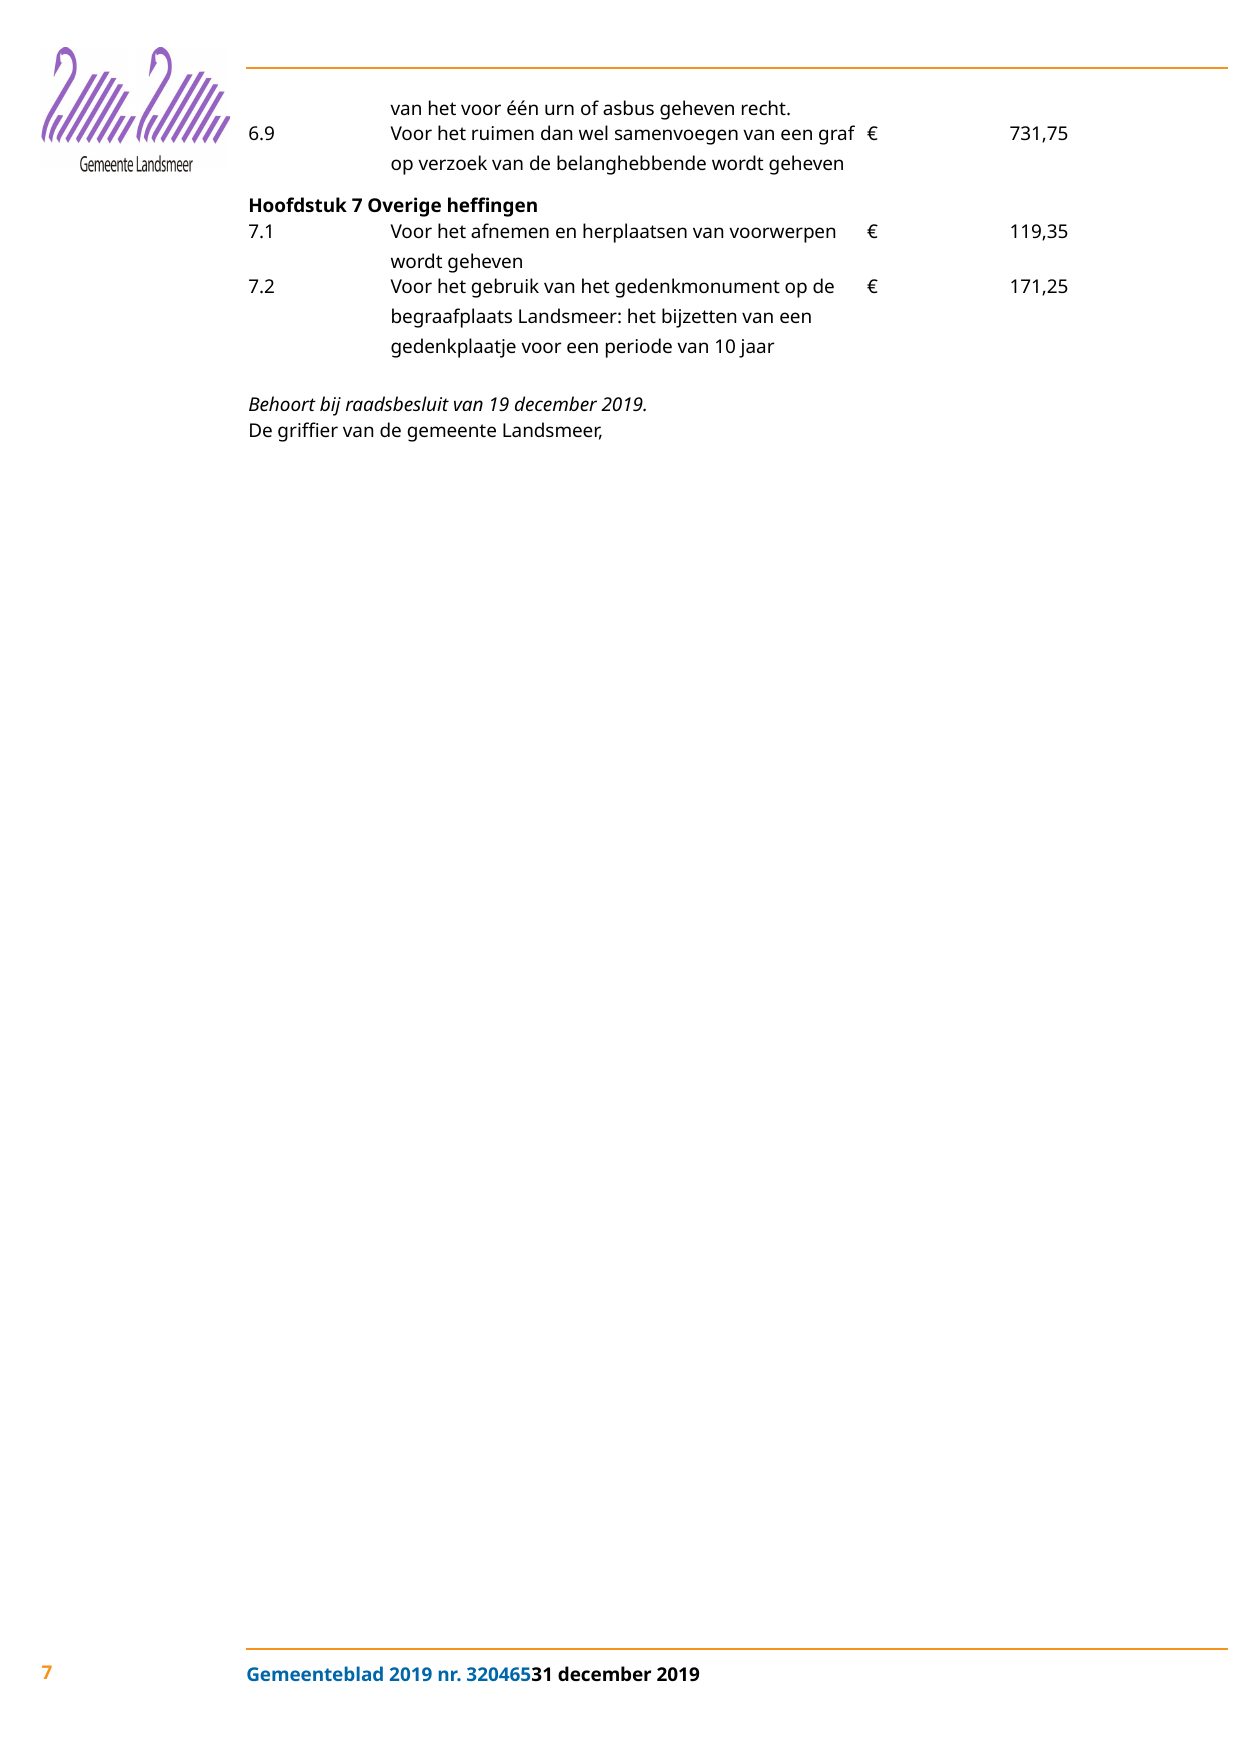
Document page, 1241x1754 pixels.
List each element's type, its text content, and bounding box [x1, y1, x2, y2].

picture [41, 47, 231, 172]
text De griffier van de gemeente Landsmeer, [248, 417, 1152, 443]
table_cell [1009, 95, 1152, 121]
table_cell Voor het gebruik van het gedenkmonument op de begraafplaats Landsmeer: het bijzetten van een gedenkplaatje voor een periode van 10 jaar [390, 274, 867, 359]
table_cell € [867, 121, 1009, 176]
table_cell van het voor één urn of asbus geheven recht. [390, 95, 867, 121]
table_cell 7.2 [248, 274, 390, 359]
table_cell € [867, 274, 1009, 359]
table_header Voor het afnemen en herplaatsen van voorwerpen wordt geheven [390, 219, 867, 274]
table_header 7.1 [248, 219, 390, 274]
table_cell [867, 95, 1009, 121]
table_cell 6.9 [248, 121, 390, 176]
table_cell 731,75 [1009, 121, 1152, 176]
table_header € [867, 219, 1009, 274]
table_header 119,35 [1009, 219, 1152, 274]
table_cell [248, 95, 390, 121]
table_cell 171,25 [1009, 274, 1152, 359]
text Hoofdstuk 7 Overige heffingen [248, 193, 1152, 218]
table_cell Voor het ruimen dan wel samenvoegen van een graf op verzoek van de belanghebbende wordt geheven [390, 121, 867, 176]
text Behoort bij raadsbesluit van 19 december 2019. [248, 391, 1152, 417]
